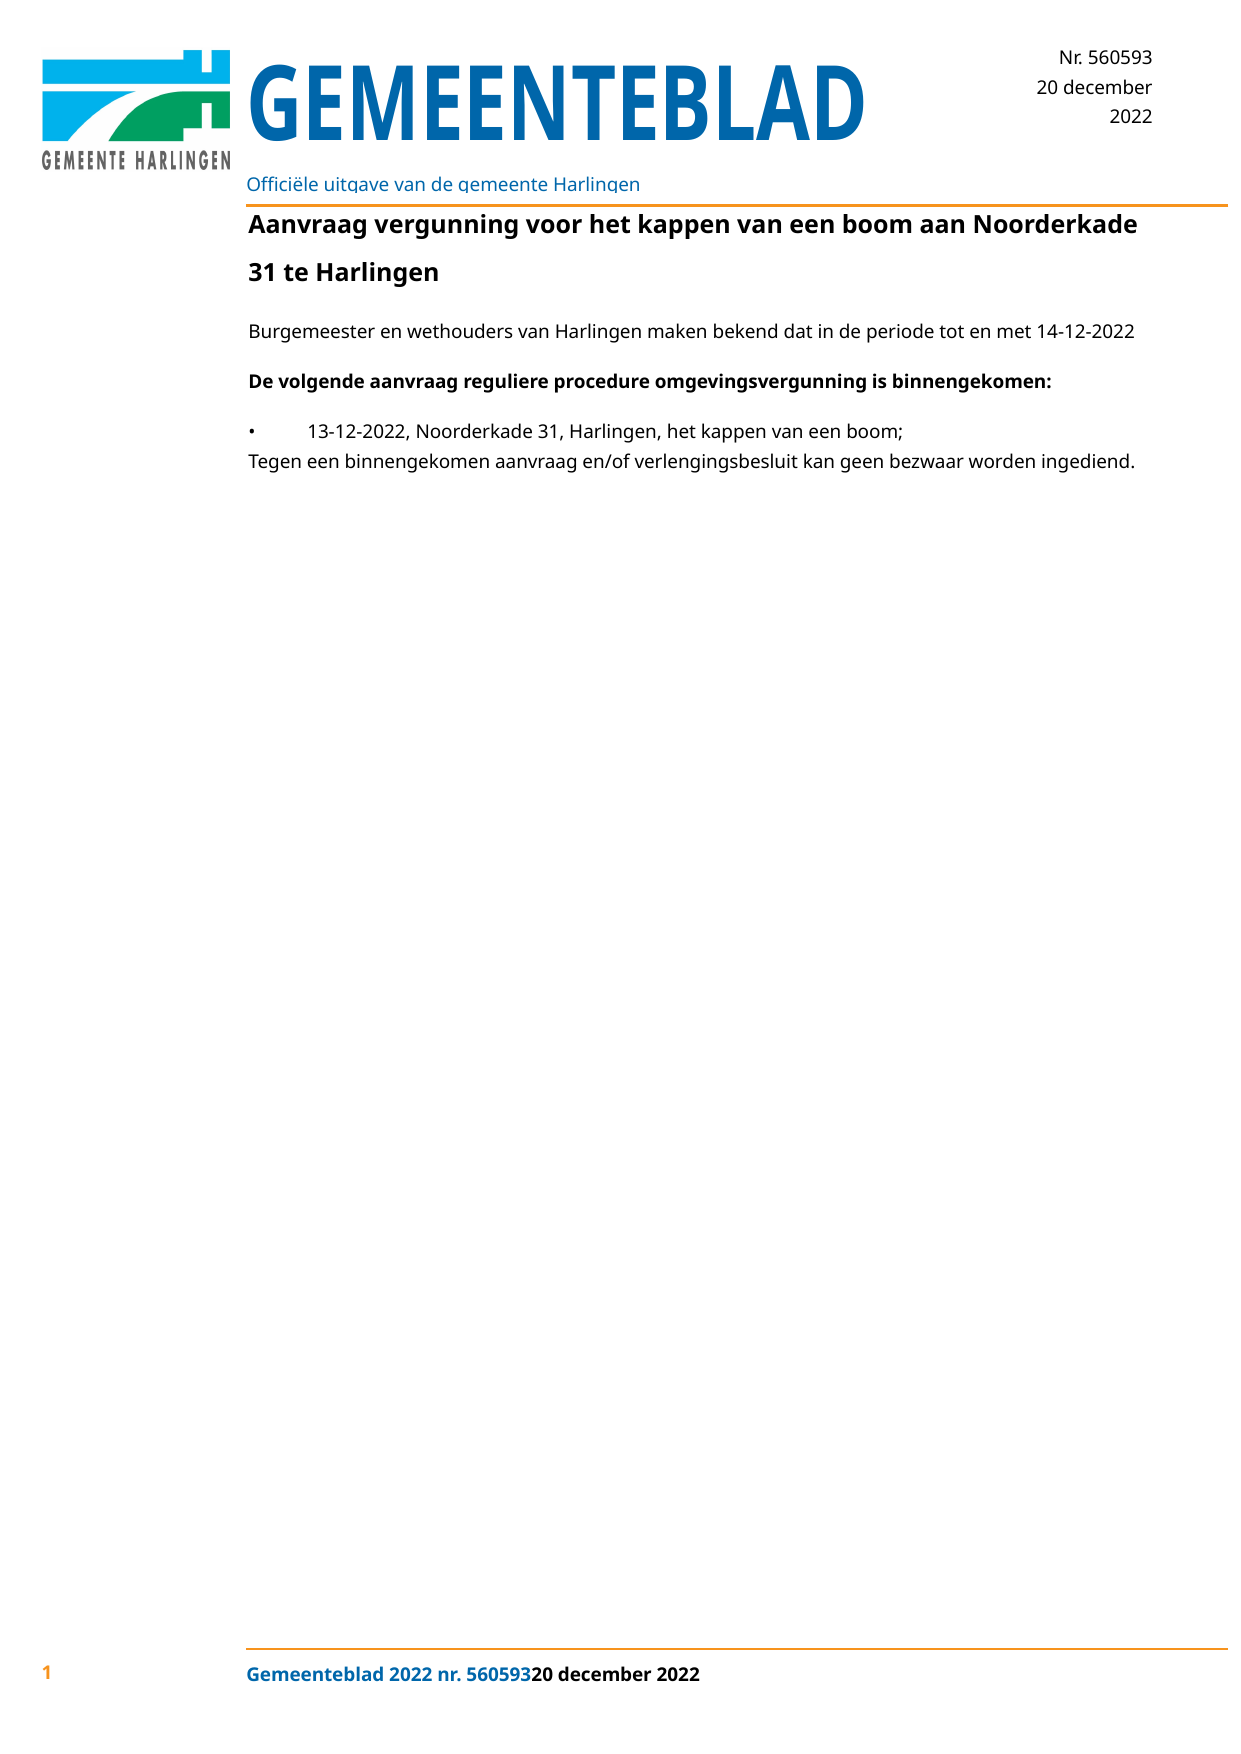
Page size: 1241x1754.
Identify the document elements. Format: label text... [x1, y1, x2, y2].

picture [41, 47, 231, 172]
text De volgende aanvraag reguliere procedure omgevingsvergunning is binnengekomen: [248, 368, 1152, 394]
text Tegen een binnengekomen aanvraag en/of verlengingsbesluit kan geen bezwaar worden ingediend. [248, 448, 1152, 474]
list 13-12-2022, Noorderkade 31, Harlingen, het kappen van een boom; [248, 419, 1152, 444]
text Aanvraag vergunning voor het kappen van een boom aan Noorderkade 31 te Harlingen [248, 207, 1152, 288]
text Burgemeester en wethouders van Harlingen maken bekend dat in de periode tot en met 14-12-2022 [248, 318, 1152, 344]
